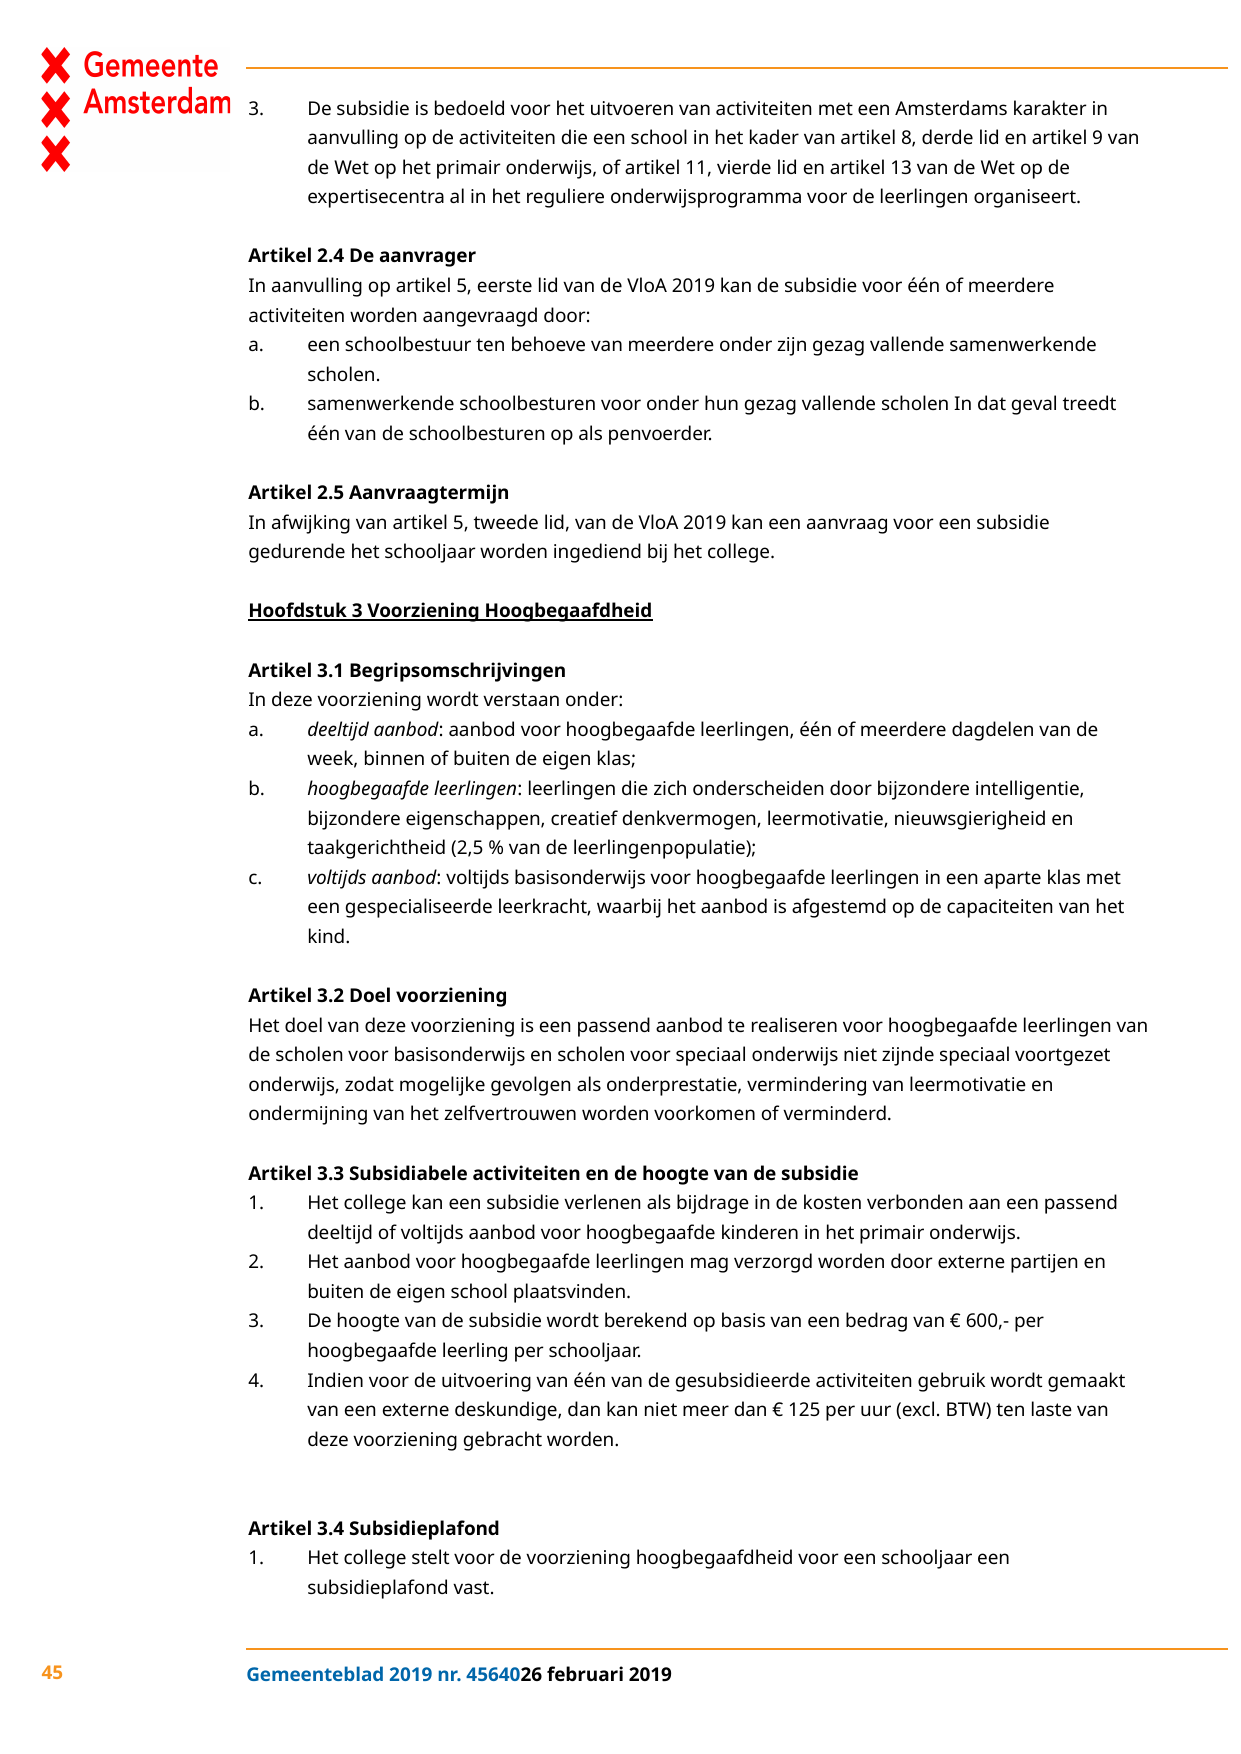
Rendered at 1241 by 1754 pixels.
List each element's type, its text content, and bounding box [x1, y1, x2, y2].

list Indien voor de uitvoering van één van de gesubsidieerde activiteiten gebruik wordt gemaakt van een externe deskundige, dan kan niet meer dan € 125 per uur (excl. BTW) ten laste van deze voorziening gebracht worden. [248, 1367, 1152, 1452]
list samenwerkende schoolbesturen voor onder hun gezag vallende scholen In dat geval treedt één van de schoolbesturen op als penvoerder. [248, 391, 1152, 446]
list voltijds aanbod: voltijds basisonderwijs voor hoogbegaafde leerlingen in een aparte klas met een gespecialiseerde leerkracht, waarbij het aanbod is afgestemd op de capaciteiten van het kind. [248, 864, 1152, 949]
text In afwijking van artikel 5, tweede lid, van de VloA 2019 kan een aanvraag voor een subsidie gedurende het schooljaar worden ingediend bij het college. [248, 509, 1152, 564]
text Artikel 3.1 Begripsomschrijvingen [248, 657, 1152, 683]
text Artikel 3.2 Doel voorziening [248, 982, 1152, 1008]
list een schoolbestuur ten behoeve van meerdere onder zijn gezag vallende samenwerkende scholen. [248, 331, 1152, 387]
list De subsidie is bedoeld voor het uitvoeren van activiteiten met een Amsterdams karakter in aanvulling op de activiteiten die een school in het kader van artikel 8, derde lid en artikel 9 van de Wet op het primair onderwijs, of artikel 11, vierde lid en artikel 13 van de Wet op de expertisecentra al in het reguliere onderwijsprogramma voor de leerlingen organiseert. [248, 95, 1152, 209]
text In deze voorziening wordt verstaan onder: [248, 686, 1152, 712]
list Het aanbod voor hoogbegaafde leerlingen mag verzorgd worden door externe partijen en buiten de eigen school plaatsvinden. [248, 1248, 1152, 1304]
text Artikel 2.4 De aanvrager [248, 243, 1152, 268]
picture [41, 47, 231, 172]
list De hoogte van de subsidie wordt berekend op basis van een bedrag van € 600,- per hoogbegaafde leerling per schooljaar. [248, 1308, 1152, 1363]
text Het doel van deze voorziening is een passend aanbod te realiseren voor hoogbegaafde leerlingen van de scholen voor basisonderwijs en scholen voor speciaal onderwijs niet zijnde speciaal voortgezet onderwijs, zodat mogelijke gevolgen als onderprestatie, vermindering van leermotivatie en ondermijning van het zelfvertrouwen worden voorkomen of verminderd. [248, 1012, 1152, 1126]
text Artikel 3.4 Subsidieplafond [248, 1515, 1152, 1541]
text Artikel 2.5 Aanvraagtermijn [248, 479, 1152, 505]
list hoogbegaafde leerlingen: leerlingen die zich onderscheiden door bijzondere intelligentie, bijzondere eigenschappen, creatief denkvermogen, leermotivatie, nieuwsgierigheid en taakgerichtheid (2,5 % van de leerlingenpopulatie); [248, 775, 1152, 860]
list Het college stelt voor de voorziening hoogbegaafdheid voor een schooljaar een subsidieplafond vast. [248, 1544, 1152, 1600]
text In aanvulling op artikel 5, eerste lid van de VloA 2019 kan de subsidie voor één of meerdere activiteiten worden aangevraagd door: [248, 272, 1152, 328]
list Het college kan een subsidie verlenen als bijdrage in de kosten verbonden aan een passend deeltijd of voltijds aanbod voor hoogbegaafde kinderen in het primair onderwijs. [248, 1189, 1152, 1245]
text Hoofdstuk 3 Voorziening Hoogbegaafdheid [248, 598, 1152, 623]
text Artikel 3.3 Subsidiabele activiteiten en de hoogte van de subsidie [248, 1160, 1152, 1186]
list deeltijd aanbod: aanbod voor hoogbegaafde leerlingen, één of meerdere dagdelen van de week, binnen of buiten de eigen klas; [248, 716, 1152, 771]
